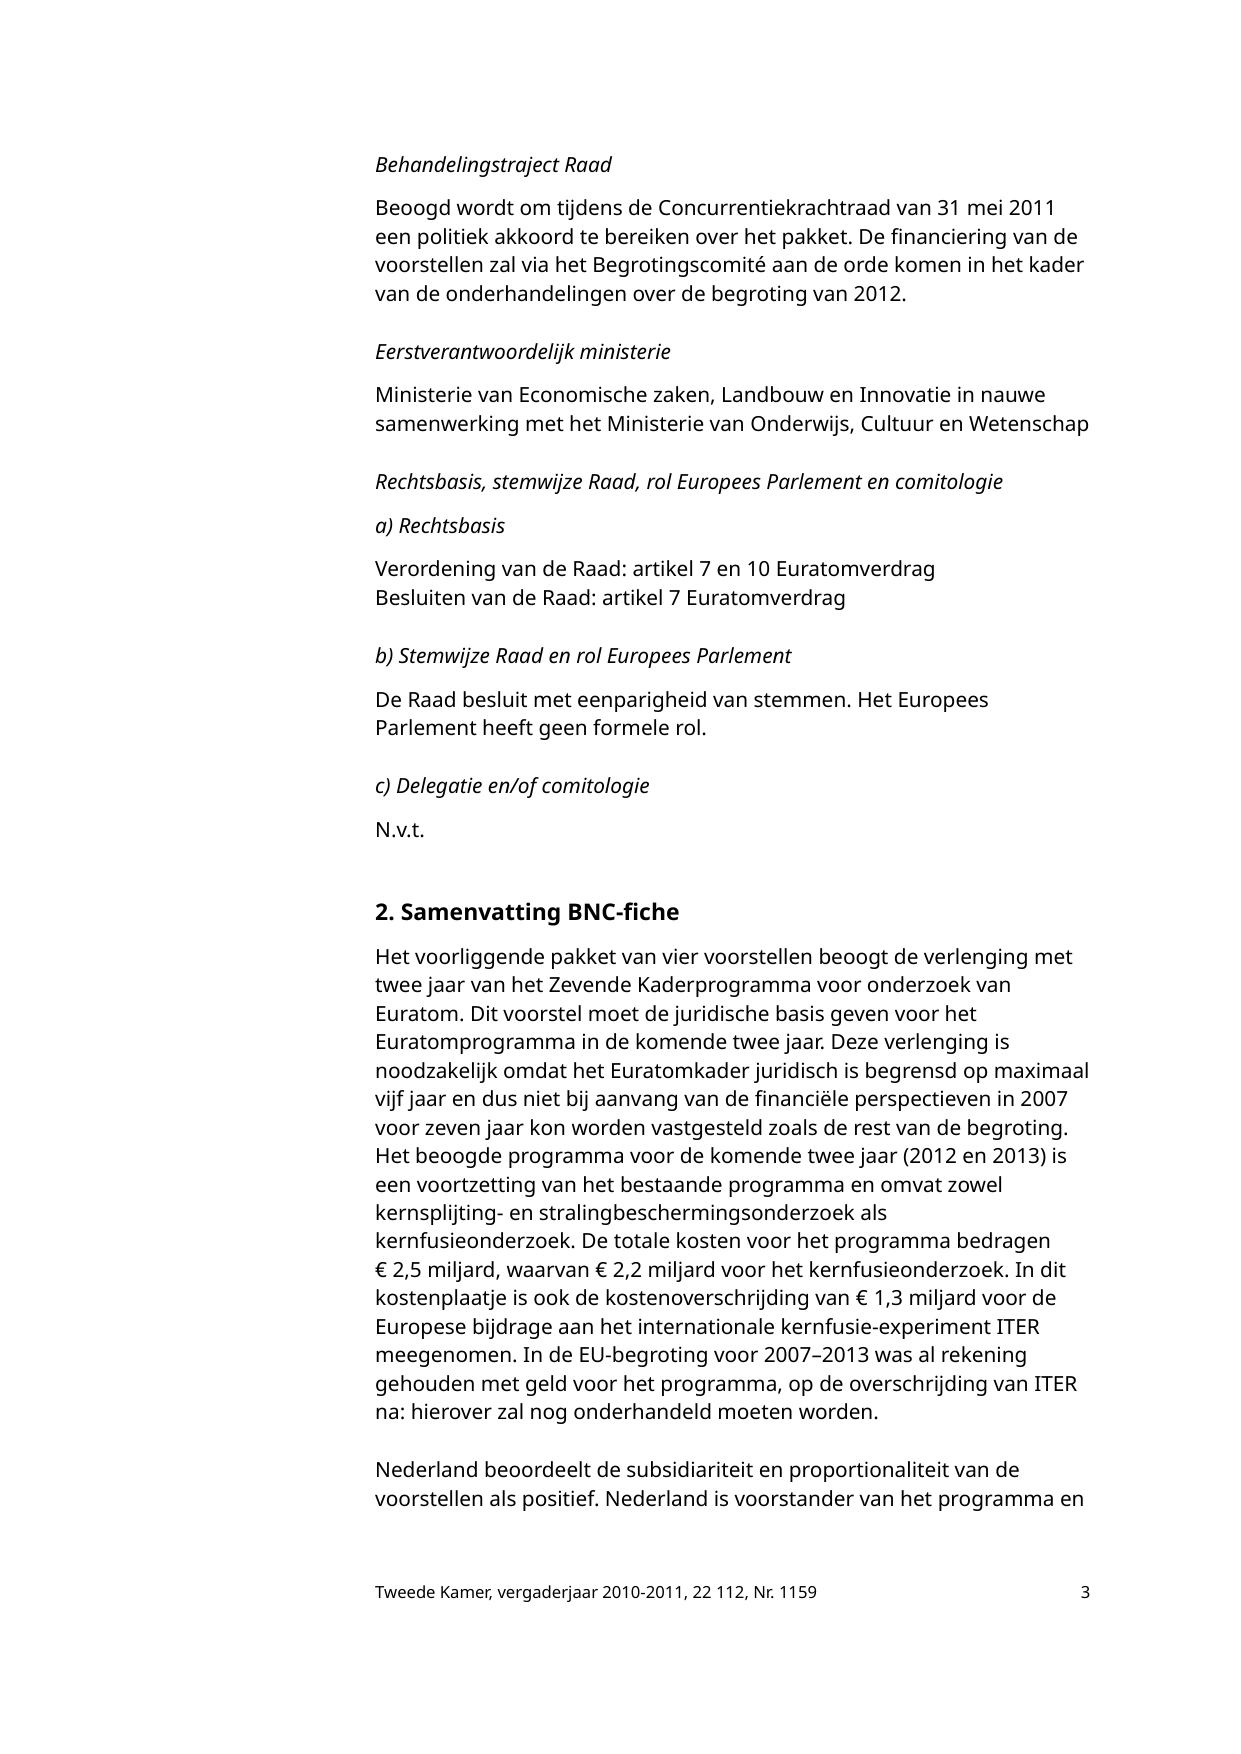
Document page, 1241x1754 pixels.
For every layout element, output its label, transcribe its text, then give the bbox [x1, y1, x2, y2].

text Rechtsbasis, stemwijze Raad, rol Europees Parlement en comitologie [375, 467, 1090, 496]
text Verordening van de Raad: artikel 7 en 10 Euratomverdrag [375, 554, 1090, 583]
text Het voorliggende pakket van vier voorstellen beoogt de verlenging met twee jaar van het Zevende Kaderprogramma voor onderzoek van Euratom. Dit voorstel moet de juridische basis geven voor het Euratomprogramma in de komende twee jaar. Deze verlenging is noodzakelijk omdat het Euratomkader juridisch is begrensd op maximaal vijf jaar en dus niet bij aanvang van de financiële perspectieven in 2007 voor zeven jaar kon worden vastgesteld zoals de rest van de begroting. Het beoogde programma voor de komende twee jaar (2012 en 2013) is een voortzetting van het bestaande programma en omvat zowel kernsplijting- en stralingbeschermingsonderzoek als kernfusieonderzoek. De totale kosten voor het programma bedragen € 2,5 miljard, waarvan € 2,2 miljard voor het kernfusieonderzoek. In dit kostenplaatje is ook de kostenoverschrijding van € 1,3 miljard voor de Europese bijdrage aan het internationale kernfusie-experiment ITER meegenomen. In de EU-begroting voor 2007–2013 was al rekening gehouden met geld voor het programma, op de overschrijding van ITER na: hierover zal nog onderhandeld moeten worden. [375, 942, 1090, 1426]
text De Raad besluit met eenparigheid van stemmen. Het Europees Parlement heeft geen formele rol. [375, 685, 1090, 742]
text Besluiten van de Raad: artikel 7 Euratomverdrag [375, 583, 1090, 611]
text a) Rechtsbasis [375, 511, 1090, 539]
text N.v.t. [375, 815, 1090, 843]
subtitle 2. Samenvatting BNC-fiche [375, 896, 1090, 927]
text c) Delegatie en/of comitologie [375, 772, 1090, 800]
text b) Stemwijze Raad en rol Europees Parlement [375, 641, 1090, 670]
text Behandelingstraject Raad [375, 150, 1090, 178]
text Ministerie van Economische zaken, Landbouw en Innovatie in nauwe samenwerking met het Ministerie van Onderwijs, Cultuur en Wetenschap [375, 381, 1090, 437]
text Nederland beoordeelt de subsidiariteit en proportionaliteit van de voorstellen als positief. Nederland is voorstander van het programma en [375, 1456, 1090, 1512]
text Eerstverantwoordelijk ministerie [375, 337, 1090, 366]
text Beoogd wordt om tijdens de Concurrentiekrachtraad van 31 mei 2011 een politiek akkoord te bereiken over het pakket. De financiering van de voorstellen zal via het Begrotingscomité aan de orde komen in het kader van de onderhandelingen over de begroting van 2012. [375, 193, 1090, 307]
